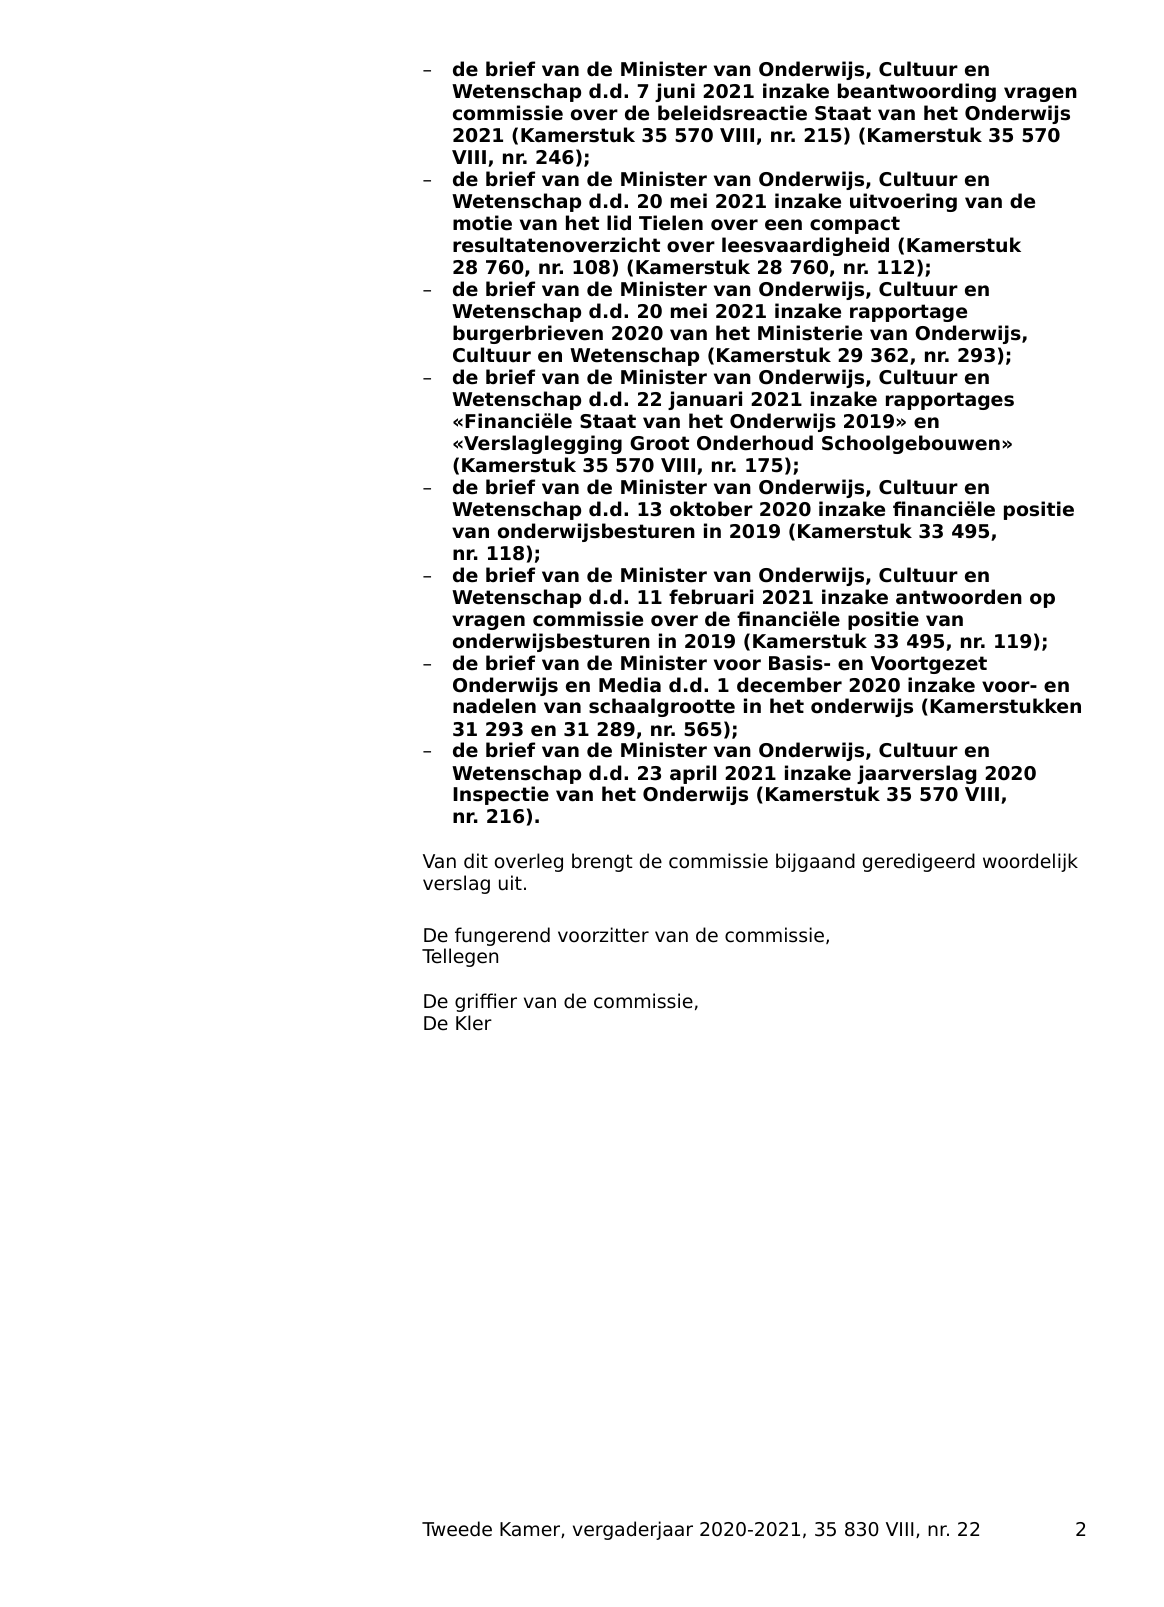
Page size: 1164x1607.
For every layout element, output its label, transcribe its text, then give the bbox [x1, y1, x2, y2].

text – de brief van de Minister voor Basis- en Voortgezet Onderwijs en Media d.d. 1 december 2020 inzake voor- en nadelen van schaalgrootte in het onderwijs (Kamerstukken 31 293 en 31 289, nr. 565); [422, 652, 1087, 740]
text – de brief van de Minister van Onderwijs, Cultuur en Wetenschap d.d. 20 mei 2021 inzake rapportage burgerbrieven 2020 van het Ministerie van Onderwijs, Cultuur en Wetenschap (Kamerstuk 29 362, nr. 293); [422, 279, 1087, 367]
text De griffier van de commissie, De Kler [422, 991, 1087, 1034]
text – de brief van de Minister van Onderwijs, Cultuur en Wetenschap d.d. 13 oktober 2020 inzake financiële positie van onderwijsbesturen in 2019 (Kamerstuk 33 495, nr. 118); [422, 477, 1087, 564]
text De fungerend voorzitter van de commissie, Tellegen [422, 924, 1087, 968]
text – de brief van de Minister van Onderwijs, Cultuur en Wetenschap d.d. 7 juni 2021 inzake beantwoording vragen commissie over de beleidsreactie Staat van het Onderwijs 2021 (Kamerstuk 35 570 VIII, nr. 215) (Kamerstuk 35 570 VIII, nr. 246); [422, 59, 1087, 169]
text – de brief van de Minister van Onderwijs, Cultuur en Wetenschap d.d. 23 april 2021 inzake jaarverslag 2020 Inspectie van het Onderwijs (Kamerstuk 35 570 VIII, nr. 216). [422, 740, 1087, 828]
text Van dit overleg brengt de commissie bijgaand geredigeerd woordelijk verslag uit. [422, 851, 1087, 894]
text – de brief van de Minister van Onderwijs, Cultuur en Wetenschap d.d. 22 januari 2021 inzake rapportages «Financiële Staat van het Onderwijs 2019» en «Verslaglegging Groot Onderhoud Schoolgebouwen» (Kamerstuk 35 570 VIII, nr. 175); [422, 367, 1087, 477]
text – de brief van de Minister van Onderwijs, Cultuur en Wetenschap d.d. 11 februari 2021 inzake antwoorden op vragen commissie over de financiële positie van onderwijsbesturen in 2019 (Kamerstuk 33 495, nr. 119); [422, 564, 1087, 652]
text – de brief van de Minister van Onderwijs, Cultuur en Wetenschap d.d. 20 mei 2021 inzake uitvoering van de motie van het lid Tielen over een compact resultatenoverzicht over leesvaardigheid (Kamerstuk 28 760, nr. 108) (Kamerstuk 28 760, nr. 112); [422, 169, 1087, 279]
